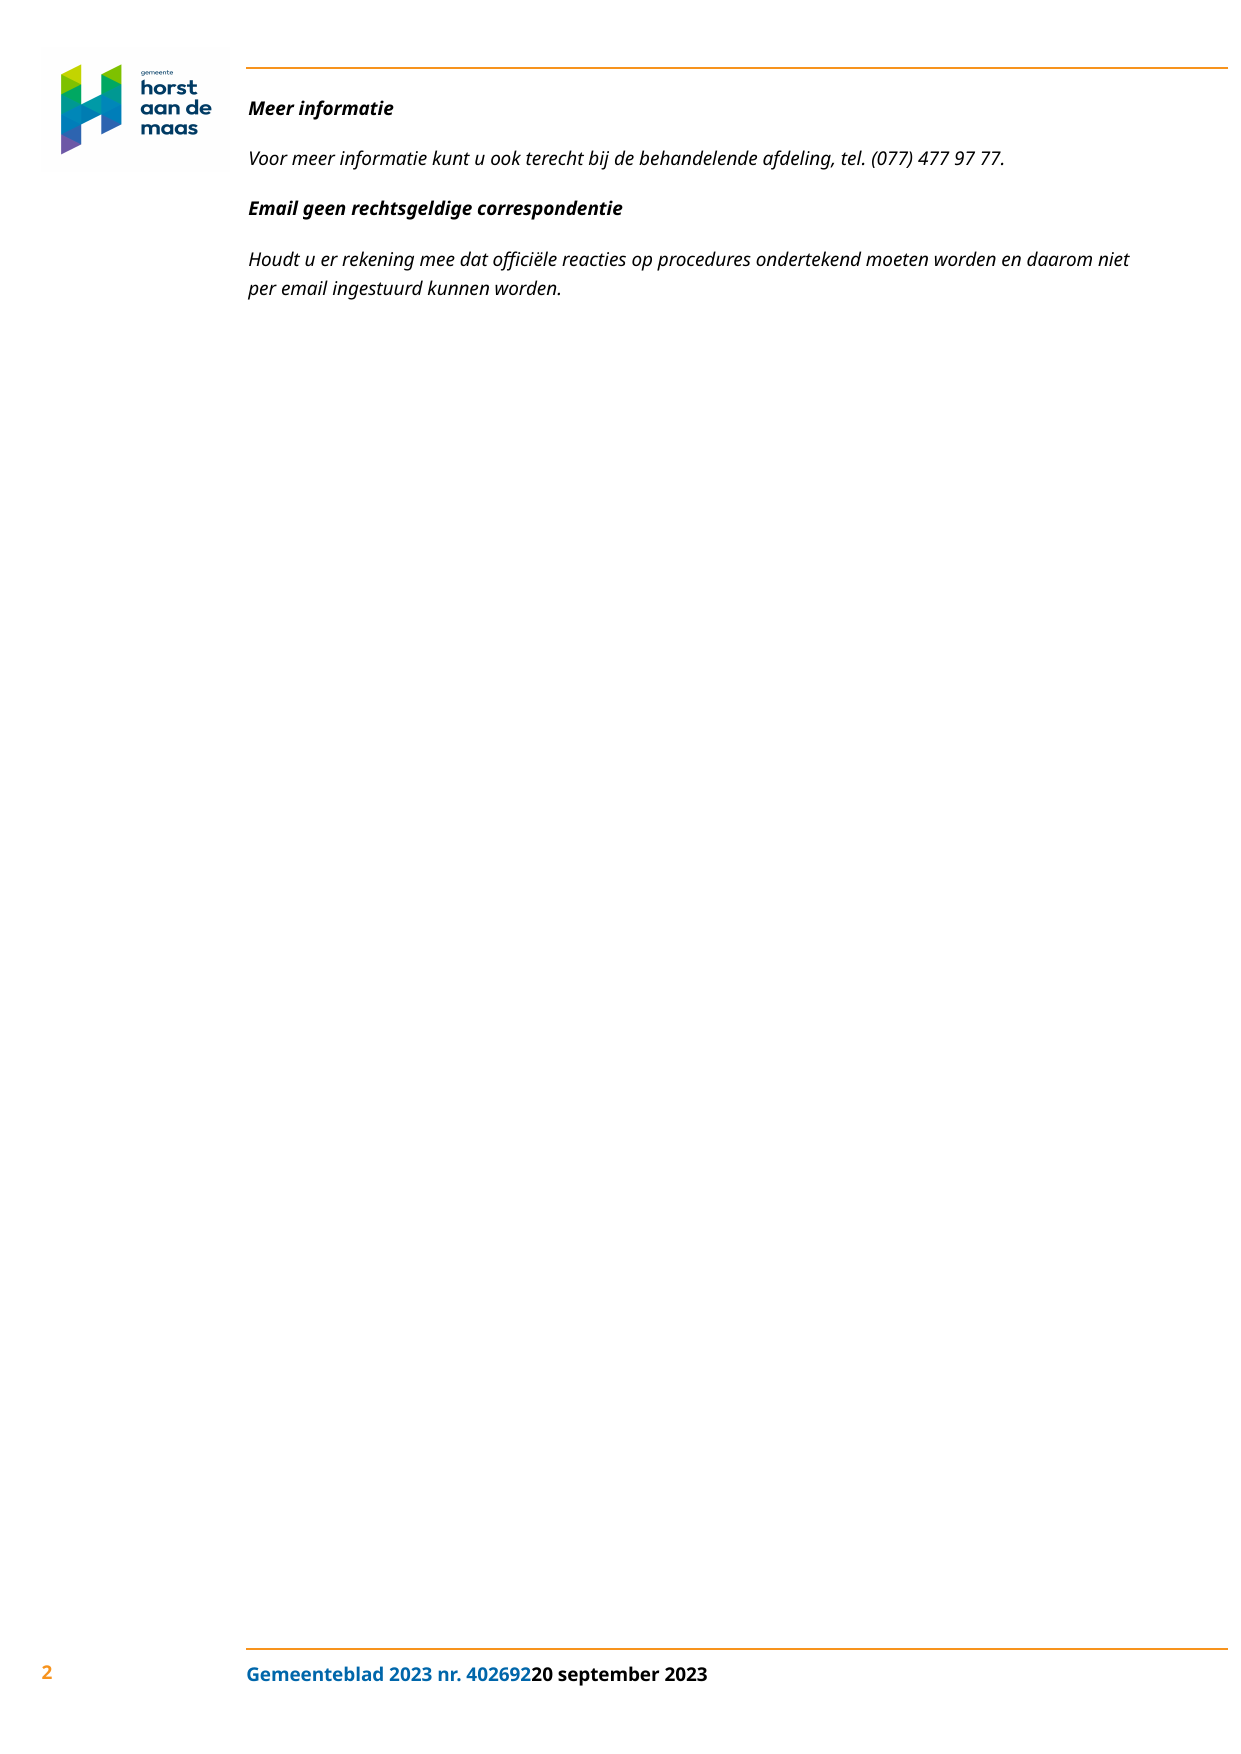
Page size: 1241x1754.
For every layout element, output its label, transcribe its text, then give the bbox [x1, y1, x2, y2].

text Email geen rechtsgeldige correspondentie [248, 196, 1152, 221]
text Houdt u er rekening mee dat officiële reacties op procedures ondertekend moeten worden en daarom niet per email ingestuurd kunnen worden. [248, 246, 1152, 301]
text Voor meer informatie kunt u ook terecht bij de behandelende afdeling, tel. (077) 477 97 77. [248, 145, 1152, 171]
picture [41, 47, 231, 172]
text Meer informatie [248, 95, 1152, 121]
